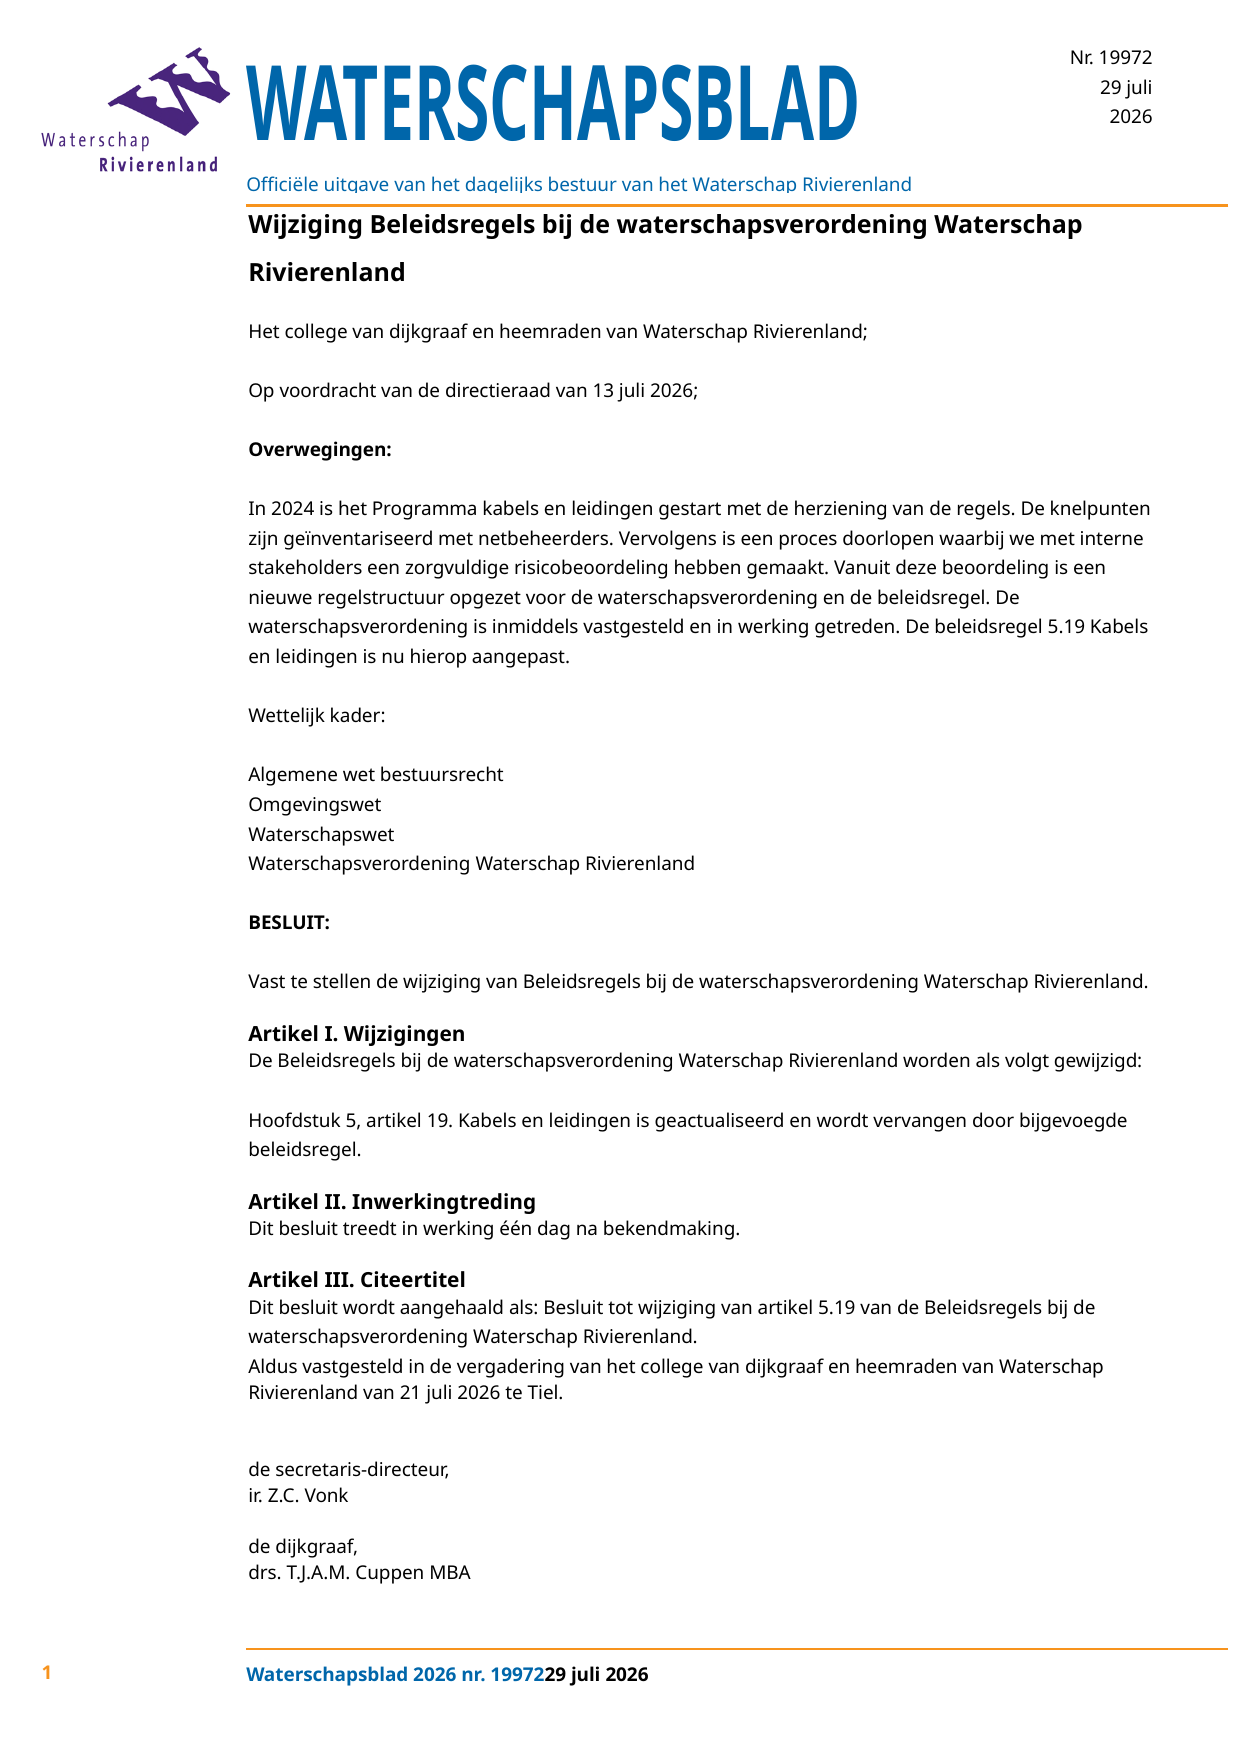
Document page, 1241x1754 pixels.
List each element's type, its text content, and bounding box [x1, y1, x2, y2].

text De Beleidsregels bij de waterschapsverordening Waterschap Rivierenland worden als volgt gewijzigd: [248, 1048, 1152, 1073]
text Waterschapsverordening Waterschap Rivierenland [248, 850, 1152, 876]
text In 2024 is het Programma kabels en leidingen gestart met de herziening van de regels. De knelpunten zijn geïnventariseerd met netbeheerders. Vervolgens is een proces doorlopen waarbij we met interne stakeholders een zorgvuldige risicobeoordeling hebben gemaakt. Vanuit deze beoordeling is een nieuwe regelstructuur opgezet voor de waterschapsverordening en de beleidsregel. De waterschapsverordening is inmiddels vastgesteld en in werking getreden. De beleidsregel 5.19 Kabels en leidingen is nu hierop aangepast. [248, 495, 1152, 669]
text Waterschapswet [248, 821, 1152, 847]
text Artikel III. Citeertitel [248, 1266, 1152, 1294]
text Artikel II. Inwerkingtreding [248, 1187, 1152, 1215]
text Algemene wet bestuursrecht [248, 762, 1152, 787]
picture [41, 47, 231, 172]
text Het college van dijkgraaf en heemraden van Waterschap Rivierenland; [248, 318, 1152, 344]
text Wettelijk kader: [248, 702, 1152, 728]
text Artikel I. Wijzigingen [248, 1019, 1152, 1048]
text Dit besluit treedt in werking één dag na bekendmaking. [248, 1215, 1152, 1241]
text Omgevingswet [248, 791, 1152, 817]
text BESLUIT: [248, 909, 1152, 935]
text Dit besluit wordt aangehaald als: Besluit tot wijziging van artikel 5.19 van de Beleidsregels bij de waterschapsverordening Waterschap Rivierenland. [248, 1294, 1152, 1349]
text drs. T.J.A.M. Cuppen MBA [248, 1559, 1152, 1585]
text Vast te stellen de wijziging van Beleidsregels bij de waterschapsverordening Waterschap Rivierenland. [248, 969, 1152, 994]
text ir. Z.C. Vonk [248, 1482, 1152, 1508]
text de dijkgraaf, [248, 1533, 1152, 1559]
text Hoofdstuk 5, artikel 19. Kabels en leidingen is geactualiseerd en wordt vervangen door bijgevoegde beleidsregel. [248, 1107, 1152, 1162]
text Op voordracht van de directieraad van 13 juli 2026; [248, 377, 1152, 403]
text Aldus vastgesteld in de vergadering van het college van dijkgraaf en heemraden van Waterschap Rivierenland van 21 juli 2026 te Tiel. [248, 1353, 1152, 1405]
text Wijziging Beleidsregels bij de waterschapsverordening Waterschap Rivierenland [248, 207, 1152, 288]
text Overwegingen: [248, 436, 1152, 462]
text de secretaris-directeur, [248, 1456, 1152, 1482]
